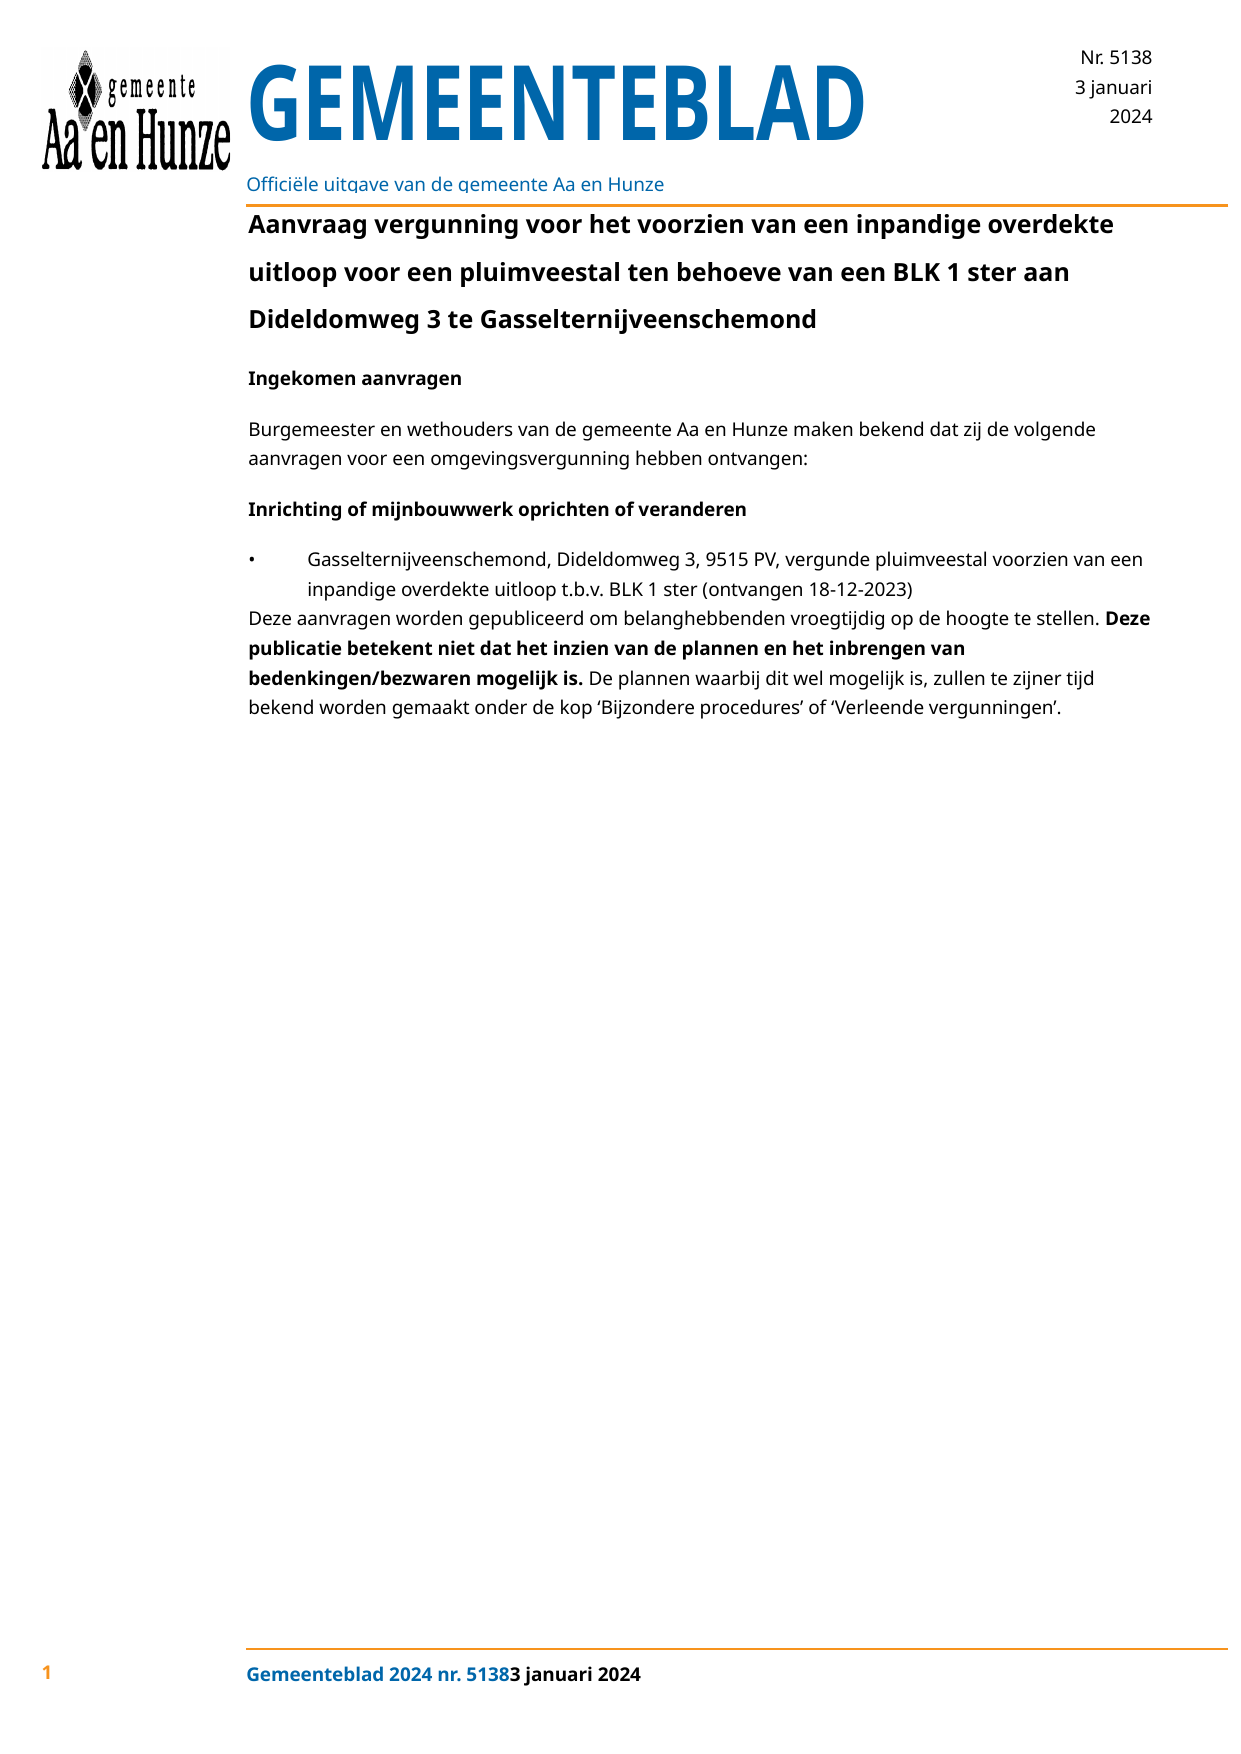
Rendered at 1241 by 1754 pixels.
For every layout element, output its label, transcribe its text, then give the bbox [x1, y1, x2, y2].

text Inrichting of mijnbouwwerk oprichten of veranderen [248, 496, 1152, 522]
text Ingekomen aanvragen [248, 366, 1152, 391]
text Burgemeester en wethouders van de gemeente Aa en Hunze maken bekend dat zij de volgende aanvragen voor een omgevingsvergunning hebben ontvangen: [248, 416, 1152, 471]
picture [41, 47, 231, 172]
text Deze aanvragen worden gepubliceerd om belanghebbenden vroegtijdig op de hoogte te stellen. Deze publicatie betekent niet dat het inzien van de plannen en het inbrengen van bedenkingen/bezwaren mogelijk is. De plannen waarbij dit wel mogelijk is, zullen te zijner tijd bekend worden gemaakt onder de kop ‘Bijzondere procedures’ of ‘Verleende vergunningen’. [248, 606, 1152, 720]
text Aanvraag vergunning voor het voorzien van een inpandige overdekte uitloop voor een pluimveestal ten behoeve van een BLK 1 ster aan Dideldomweg 3 te Gasselternijveenschemond [248, 207, 1152, 336]
list Gasselternijveenschemond, Dideldomweg 3, 9515 PV, vergunde pluimveestal voorzien van een inpandige overdekte uitloop t.b.v. BLK 1 ster (ontvangen 18-12-2023) [248, 546, 1152, 602]
